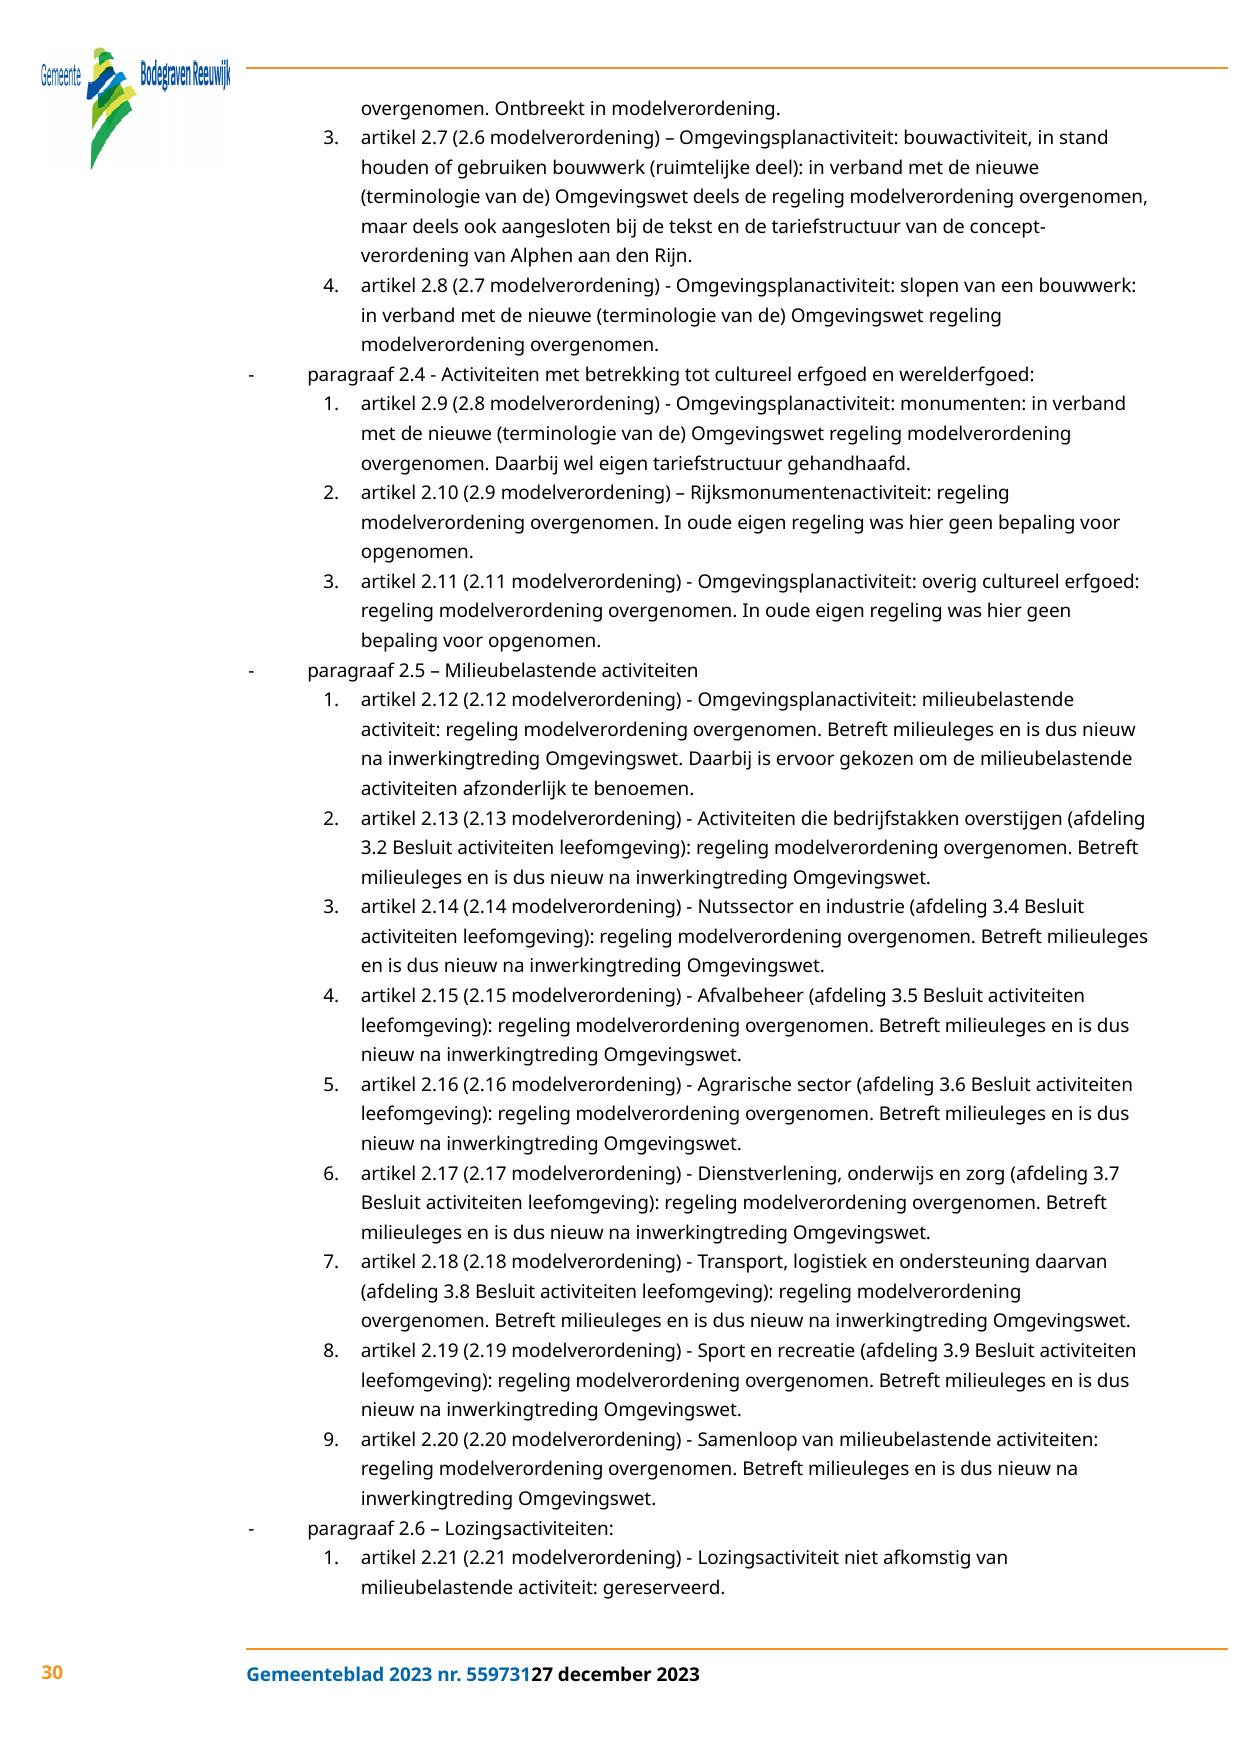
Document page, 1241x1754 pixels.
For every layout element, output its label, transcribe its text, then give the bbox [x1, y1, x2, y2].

list artikel 2.13 (2.13 modelverordening) - Activiteiten die bedrijfstakken overstijgen (afdeling 3.2 Besluit activiteiten leefomgeving): regeling modelverordening overgenomen. Betreft milieuleges en is dus nieuw na inwerkingtreding Omgevingswet. [323, 805, 1152, 890]
list artikel 2.10 (2.9 modelverordening) – Rijksmonumentenactiviteit: regeling modelverordening overgenomen. In oude eigen regeling was hier geen bepaling voor opgenomen. [323, 479, 1152, 564]
list artikel 2.12 (2.12 modelverordening) - Omgevingsplanactiviteit: milieubelastende activiteit: regeling modelverordening overgenomen. Betreft milieuleges en is dus nieuw na inwerkingtreding Omgevingswet. Daarbij is ervoor gekozen om de milieubelastende activiteiten afzonderlijk te benoemen. [323, 686, 1152, 801]
list artikel 2.21 (2.21 modelverordening) - Lozingsactiviteit niet afkomstig van milieubelastende activiteit: gereserveerd. [323, 1544, 1152, 1600]
list paragraaf 2.4 - Activiteiten met betrekking tot cultureel erfgoed en werelderfgoed: [248, 361, 1152, 387]
list artikel 2.11 (2.11 modelverordening) - Omgevingsplanactiviteit: overig cultureel erfgoed: regeling modelverordening overgenomen. In oude eigen regeling was hier geen bepaling voor opgenomen. [323, 568, 1152, 653]
list artikel 2.14 (2.14 modelverordening) - Nutssector en industrie (afdeling 3.4 Besluit activiteiten leefomgeving): regeling modelverordening overgenomen. Betreft milieuleges en is dus nieuw na inwerkingtreding Omgevingswet. [323, 893, 1152, 978]
list artikel 2.20 (2.20 modelverordening) - Samenloop van milieubelastende activiteiten: regeling modelverordening overgenomen. Betreft milieuleges en is dus nieuw na inwerkingtreding Omgevingswet. [323, 1426, 1152, 1511]
list artikel 2.18 (2.18 modelverordening) - Transport, logistiek en ondersteuning daarvan (afdeling 3.8 Besluit activiteiten leefomgeving): regeling modelverordening overgenomen. Betreft milieuleges en is dus nieuw na inwerkingtreding Omgevingswet. [323, 1248, 1152, 1333]
list artikel 2.7 (2.6 modelverordening) – Omgevingsplanactiviteit: bouwactiviteit, in stand houden of gebruiken bouwwerk (ruimtelijke deel): in verband met de nieuwe (terminologie van de) Omgevingswet deels de regeling modelverordening overgenomen, maar deels ook aangesloten bij de tekst en de tariefstructuur van de concept-verordening van Alphen aan den Rijn. [323, 124, 1152, 268]
list artikel 2.8 (2.7 modelverordening) - Omgevingsplanactiviteit: slopen van een bouwwerk: in verband met de nieuwe (terminologie van de) Omgevingswet regeling modelverordening overgenomen. [323, 272, 1152, 357]
picture [41, 47, 231, 172]
list overgenomen. Ontbreekt in modelverordening. [323, 95, 1152, 121]
list artikel 2.15 (2.15 modelverordening) - Afvalbeheer (afdeling 3.5 Besluit activiteiten leefomgeving): regeling modelverordening overgenomen. Betreft milieuleges en is dus nieuw na inwerkingtreding Omgevingswet. [323, 982, 1152, 1067]
list paragraaf 2.5 – Milieubelastende activiteiten [248, 657, 1152, 683]
list artikel 2.19 (2.19 modelverordening) - Sport en recreatie (afdeling 3.9 Besluit activiteiten leefomgeving): regeling modelverordening overgenomen. Betreft milieuleges en is dus nieuw na inwerkingtreding Omgevingswet. [323, 1337, 1152, 1422]
list artikel 2.9 (2.8 modelverordening) - Omgevingsplanactiviteit: monumenten: in verband met de nieuwe (terminologie van de) Omgevingswet regeling modelverordening overgenomen. Daarbij wel eigen tariefstructuur gehandhaafd. [323, 391, 1152, 476]
list artikel 2.16 (2.16 modelverordening) - Agrarische sector (afdeling 3.6 Besluit activiteiten leefomgeving): regeling modelverordening overgenomen. Betreft milieuleges en is dus nieuw na inwerkingtreding Omgevingswet. [323, 1071, 1152, 1156]
list artikel 2.17 (2.17 modelverordening) - Dienstverlening, onderwijs en zorg (afdeling 3.7 Besluit activiteiten leefomgeving): regeling modelverordening overgenomen. Betreft milieuleges en is dus nieuw na inwerkingtreding Omgevingswet. [323, 1160, 1152, 1245]
list paragraaf 2.6 – Lozingsactiviteiten: [248, 1515, 1152, 1541]
